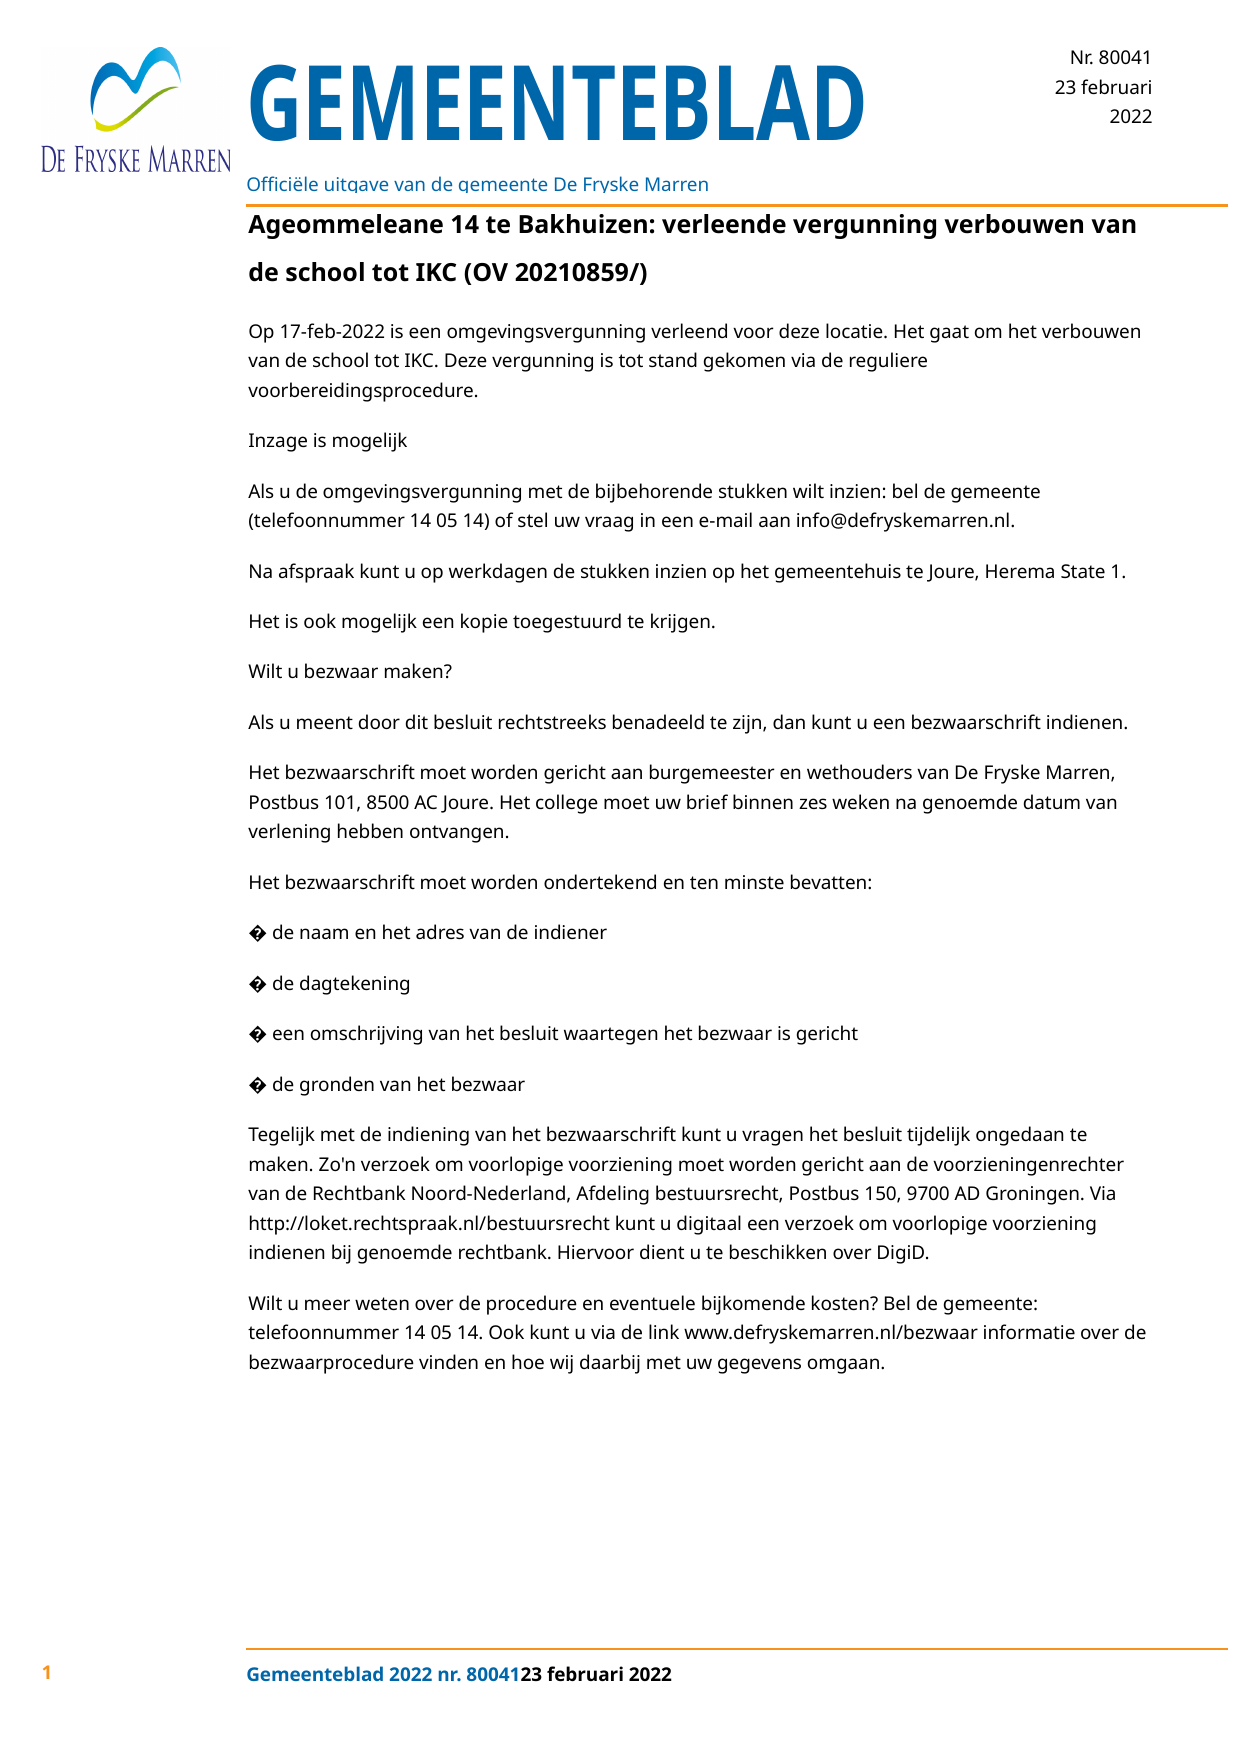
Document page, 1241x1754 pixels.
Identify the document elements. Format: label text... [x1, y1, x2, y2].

text Wilt u meer weten over de procedure en eventuele bijkomende kosten? Bel de gemeente: telefoonnummer 14 05 14. Ook kunt u via de link www.defryskemarren.nl/bezwaar informatie over de bezwaarprocedure vinden en hoe wij daarbij met uw gegevens omgaan. [248, 1290, 1152, 1375]
text Ageommeleane 14 te Bakhuizen: verleende vergunning verbouwen van de school tot IKC (OV 20210859/) [248, 207, 1152, 288]
text � de dagtekening [248, 970, 1152, 996]
text � de gronden van het bezwaar [248, 1071, 1152, 1097]
text Inzage is mogelijk [248, 427, 1152, 453]
text Tegelijk met de indiening van het bezwaarschrift kunt u vragen het besluit tijdelijk ongedaan te maken. Zo'n verzoek om voorlopige voorziening moet worden gericht aan de voorzieningenrechter van de Rechtbank Noord-Nederland, Afdeling bestuursrecht, Postbus 150, 9700 AD Groningen. Via http://loket.rechtspraak.nl/bestuursrecht kunt u digitaal een verzoek om voorlopige voorziening indienen bij genoemde rechtbank. Hiervoor dient u te beschikken over DigiD. [248, 1121, 1152, 1265]
text Als u meent door dit besluit rechtstreeks benadeeld te zijn, dan kunt u een bezwaarschrift indienen. [248, 709, 1152, 735]
picture [41, 47, 231, 172]
text Als u de omgevingsvergunning met de bijbehorende stukken wilt inzien: bel de gemeente (telefoonnummer 14 05 14) of stel uw vraag in een e-mail aan info@defryskemarren.nl. [248, 478, 1152, 533]
text � de naam en het adres van de indiener [248, 919, 1152, 945]
text Het is ook mogelijk een kopie toegestuurd te krijgen. [248, 608, 1152, 634]
text Het bezwaarschrift moet worden ondertekend en ten minste bevatten: [248, 869, 1152, 895]
text Wilt u bezwaar maken? [248, 659, 1152, 684]
text Na afspraak kunt u op werkdagen de stukken inzien op het gemeentehuis te Joure, Herema State 1. [248, 558, 1152, 584]
text � een omschrijving van het besluit waartegen het bezwaar is gericht [248, 1020, 1152, 1046]
text Het bezwaarschrift moet worden gericht aan burgemeester en wethouders van De Fryske Marren, Postbus 101, 8500 AC Joure. Het college moet uw brief binnen zes weken na genoemde datum van verlening hebben ontvangen. [248, 759, 1152, 844]
text Op 17-feb-2022 is een omgevingsvergunning verleend voor deze locatie. Het gaat om het verbouwen van de school tot IKC. Deze vergunning is tot stand gekomen via de reguliere voorbereidingsprocedure. [248, 318, 1152, 403]
